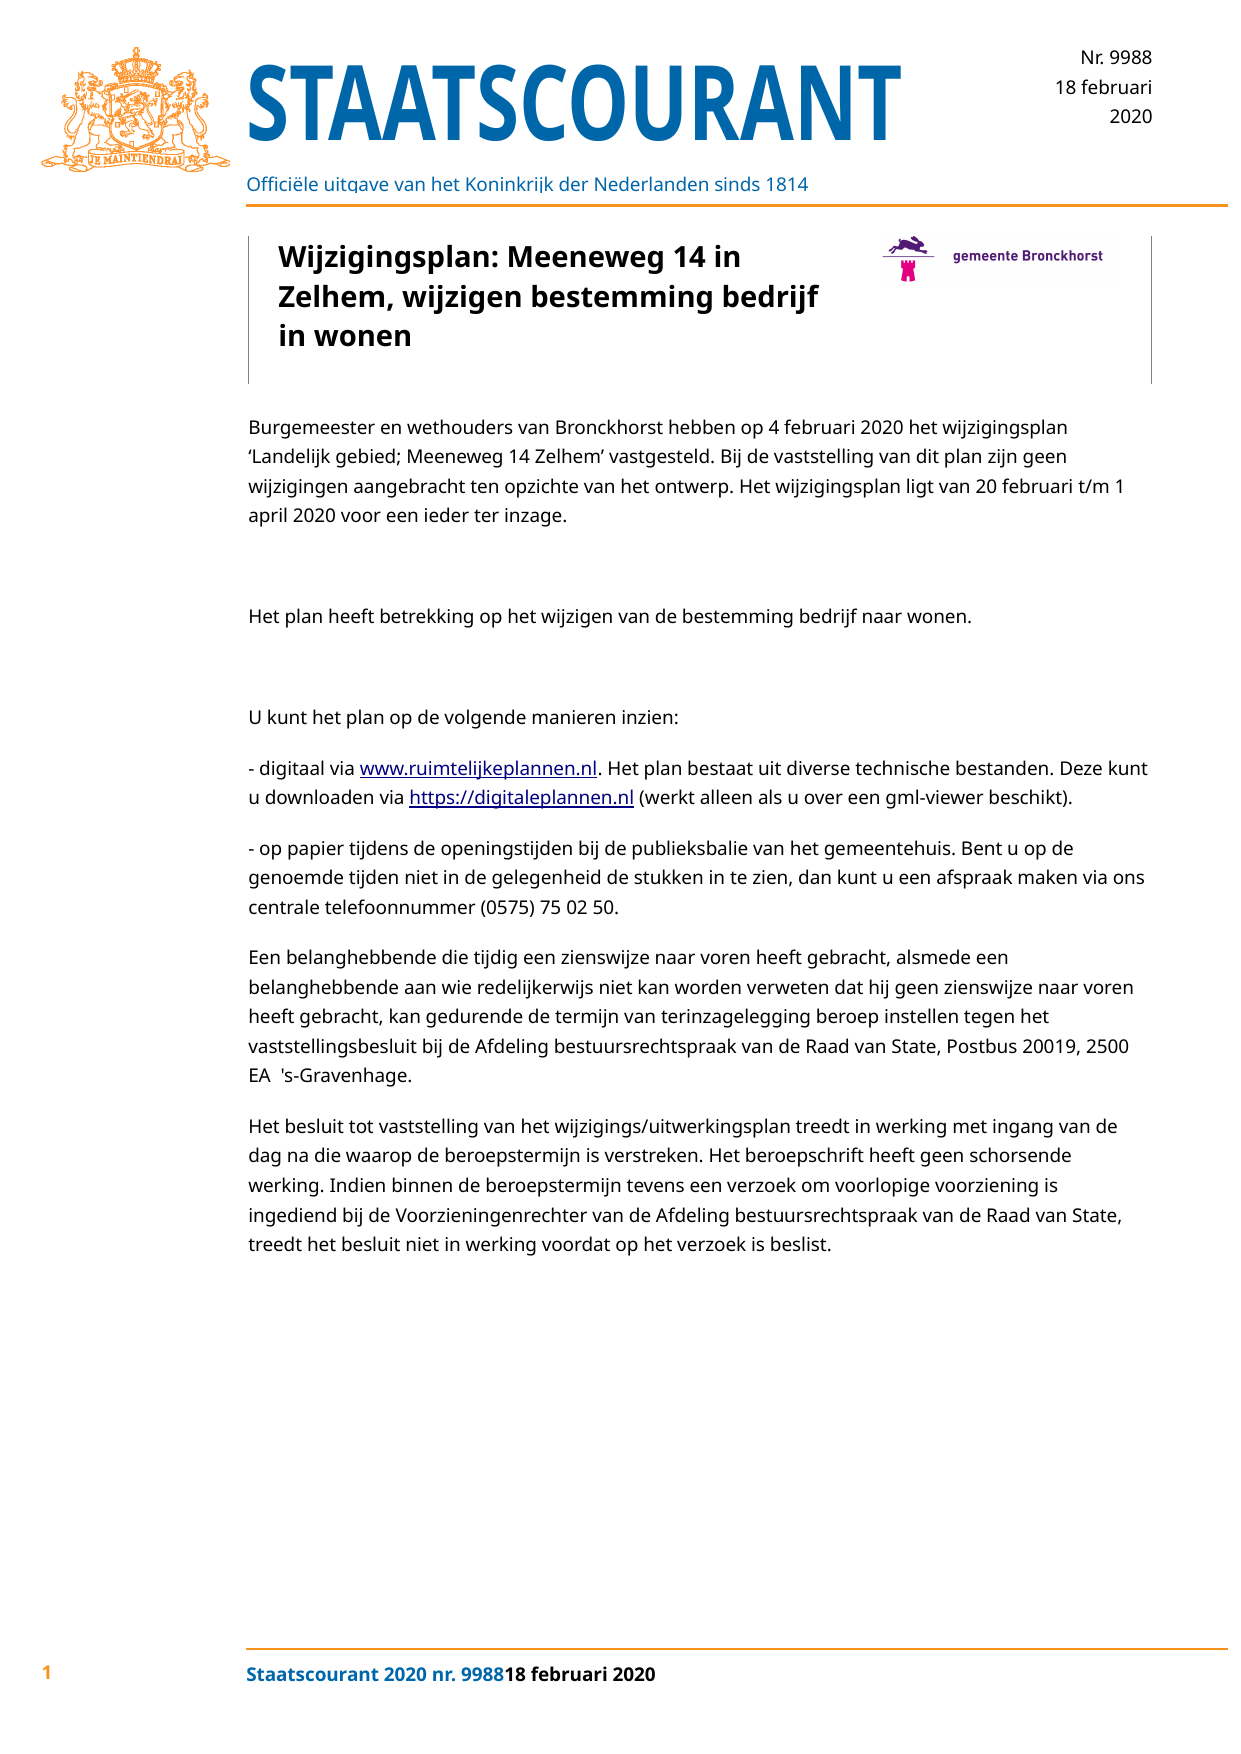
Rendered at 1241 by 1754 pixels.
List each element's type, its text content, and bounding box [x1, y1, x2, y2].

text U kunt het plan op de volgende manieren inzien: [248, 704, 1152, 730]
text - op papier tijdens de openingstijden bij de publieksbalie van het gemeentehuis. Bent u op de genoemde tijden niet in de gelegenheid de stukken in te zien, dan kunt u een afspraak maken via ons centrale telefoonnummer (0575) 75 02 50. [248, 835, 1152, 920]
table_header Wijzigingsplan: Meeneweg 14 in Zelhem, wijzigen bestemming bedrijf in wonen [249, 236, 850, 384]
picture [882, 236, 1119, 289]
text Het besluit tot vaststelling van het wijzigings/uitwerkingsplan treedt in werking met ingang van de dag na die waarop de beroepstermijn is verstreken. Het beroepschrift heeft geen schorsende werking. Indien binnen de beroepstermijn tevens een verzoek om voorlopige voorziening is ingediend bij de Voorzieningenrechter van de Afdeling bestuursrechtspraak van de Raad van State, treedt het besluit niet in werking voordat op het verzoek is beslist. [248, 1113, 1152, 1257]
picture [41, 47, 231, 172]
text Burgemeester en wethouders van Bronckhorst hebben op 4 februari 2020 het wijzigingsplan ‘Landelijk gebied; Meeneweg 14 Zelhem’ vastgesteld. Bij de vaststelling van dit plan zijn geen wijzigingen aangebracht ten opzichte van het ontwerp. Het wijzigingsplan ligt van 20 februari t/m 1 april 2020 voor een ieder ter inzage. [248, 414, 1152, 528]
table_header [850, 236, 1151, 384]
text Het plan heeft betrekking op het wijzigen van de bestemming bedrijf naar wonen. [248, 603, 1152, 629]
text Een belanghebbende die tijdig een zienswijze naar voren heeft gebracht, alsmede een belanghebbende aan wie redelijkerwijs niet kan worden verweten dat hij geen zienswijze naar voren heeft gebracht, kan gedurende de termijn van terinzagelegging beroep instellen tegen het vaststellingsbesluit bij de Afdeling bestuursrechtspraak van de Raad van State, Postbus 20019, 2500 EA 's-Gravenhage. [248, 944, 1152, 1088]
text - digitaal via www.ruimtelijkeplannen.nl. Het plan bestaat uit diverse technische bestanden. Deze kunt u downloaden via https://digitaleplannen.nl (werkt alleen als u over een gml-viewer beschikt). [248, 755, 1152, 810]
